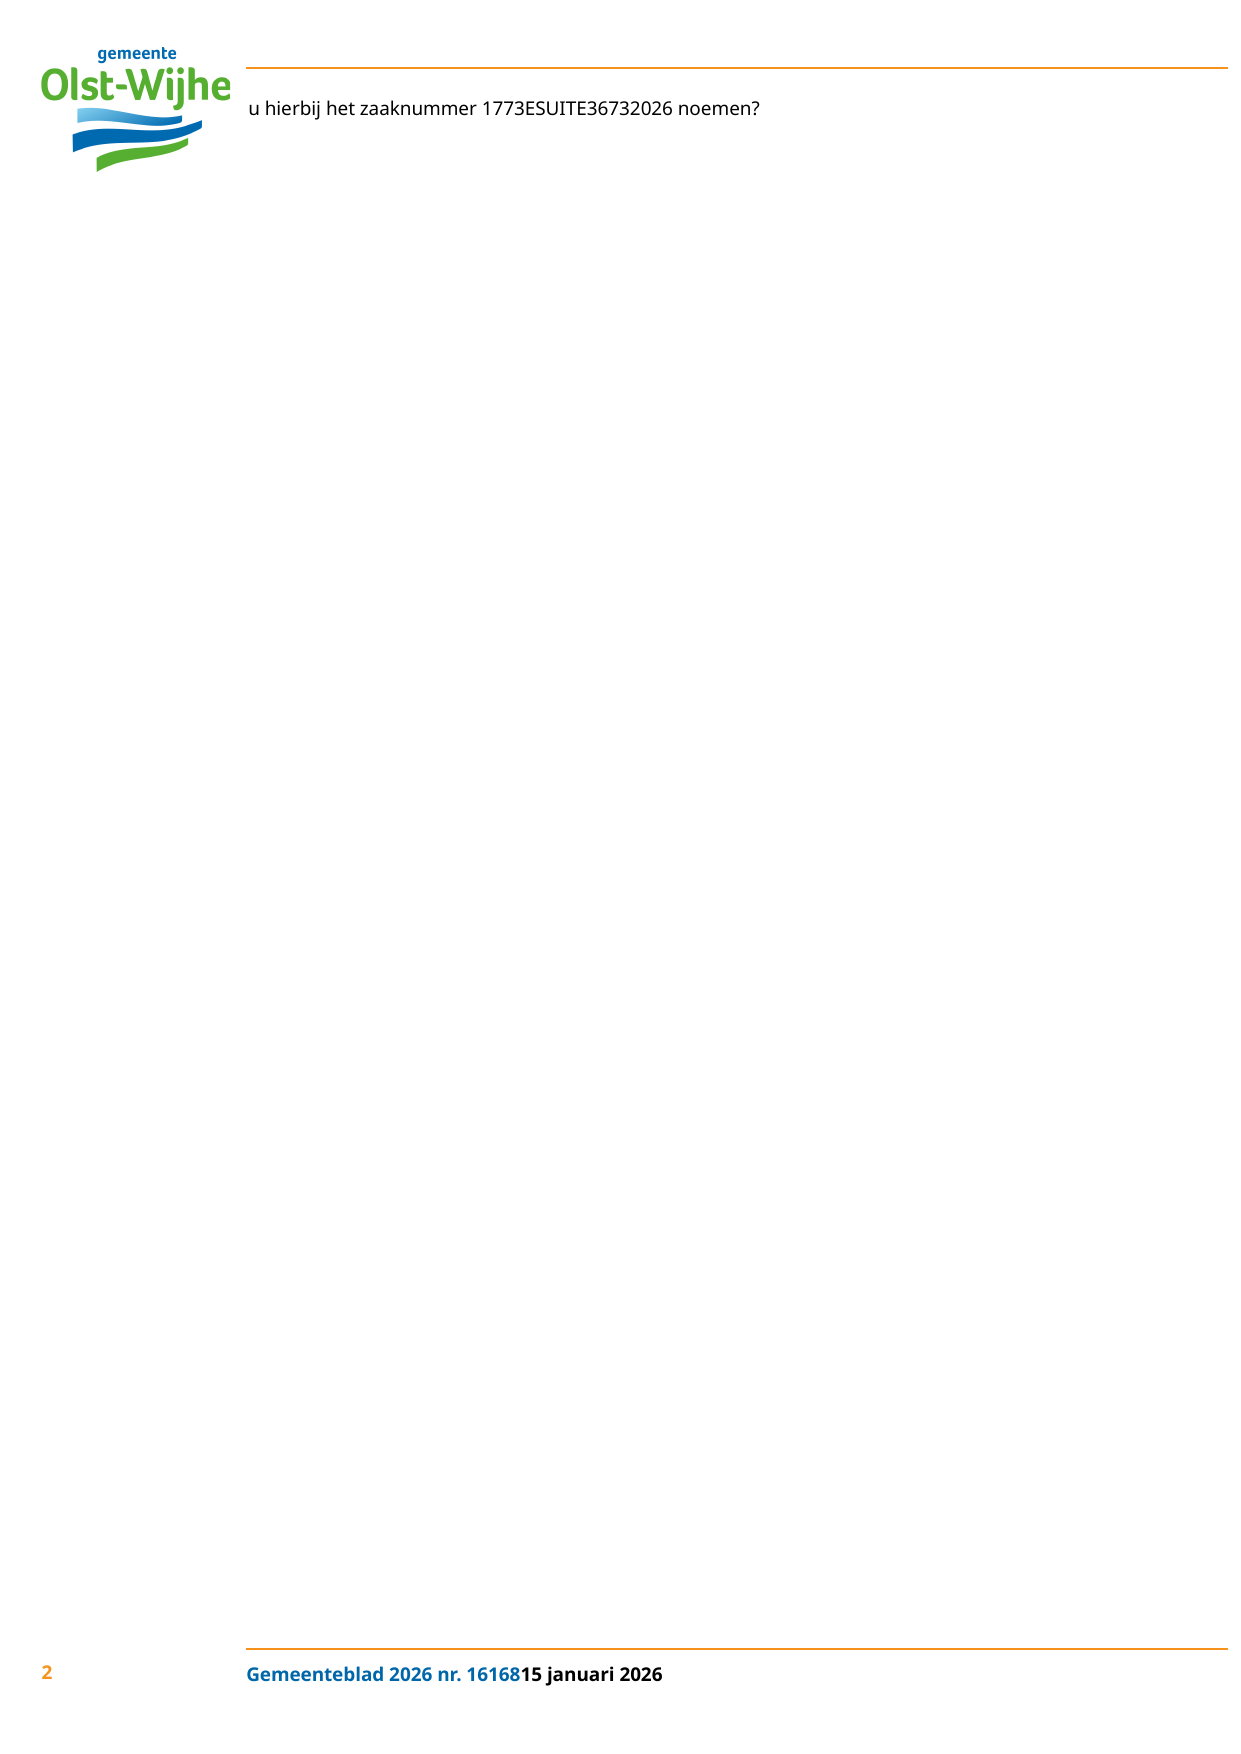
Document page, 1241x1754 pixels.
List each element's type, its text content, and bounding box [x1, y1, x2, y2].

text u hierbij het zaaknummer 1773ESUITE36732026 noemen? [248, 95, 1152, 121]
picture [41, 47, 231, 172]
